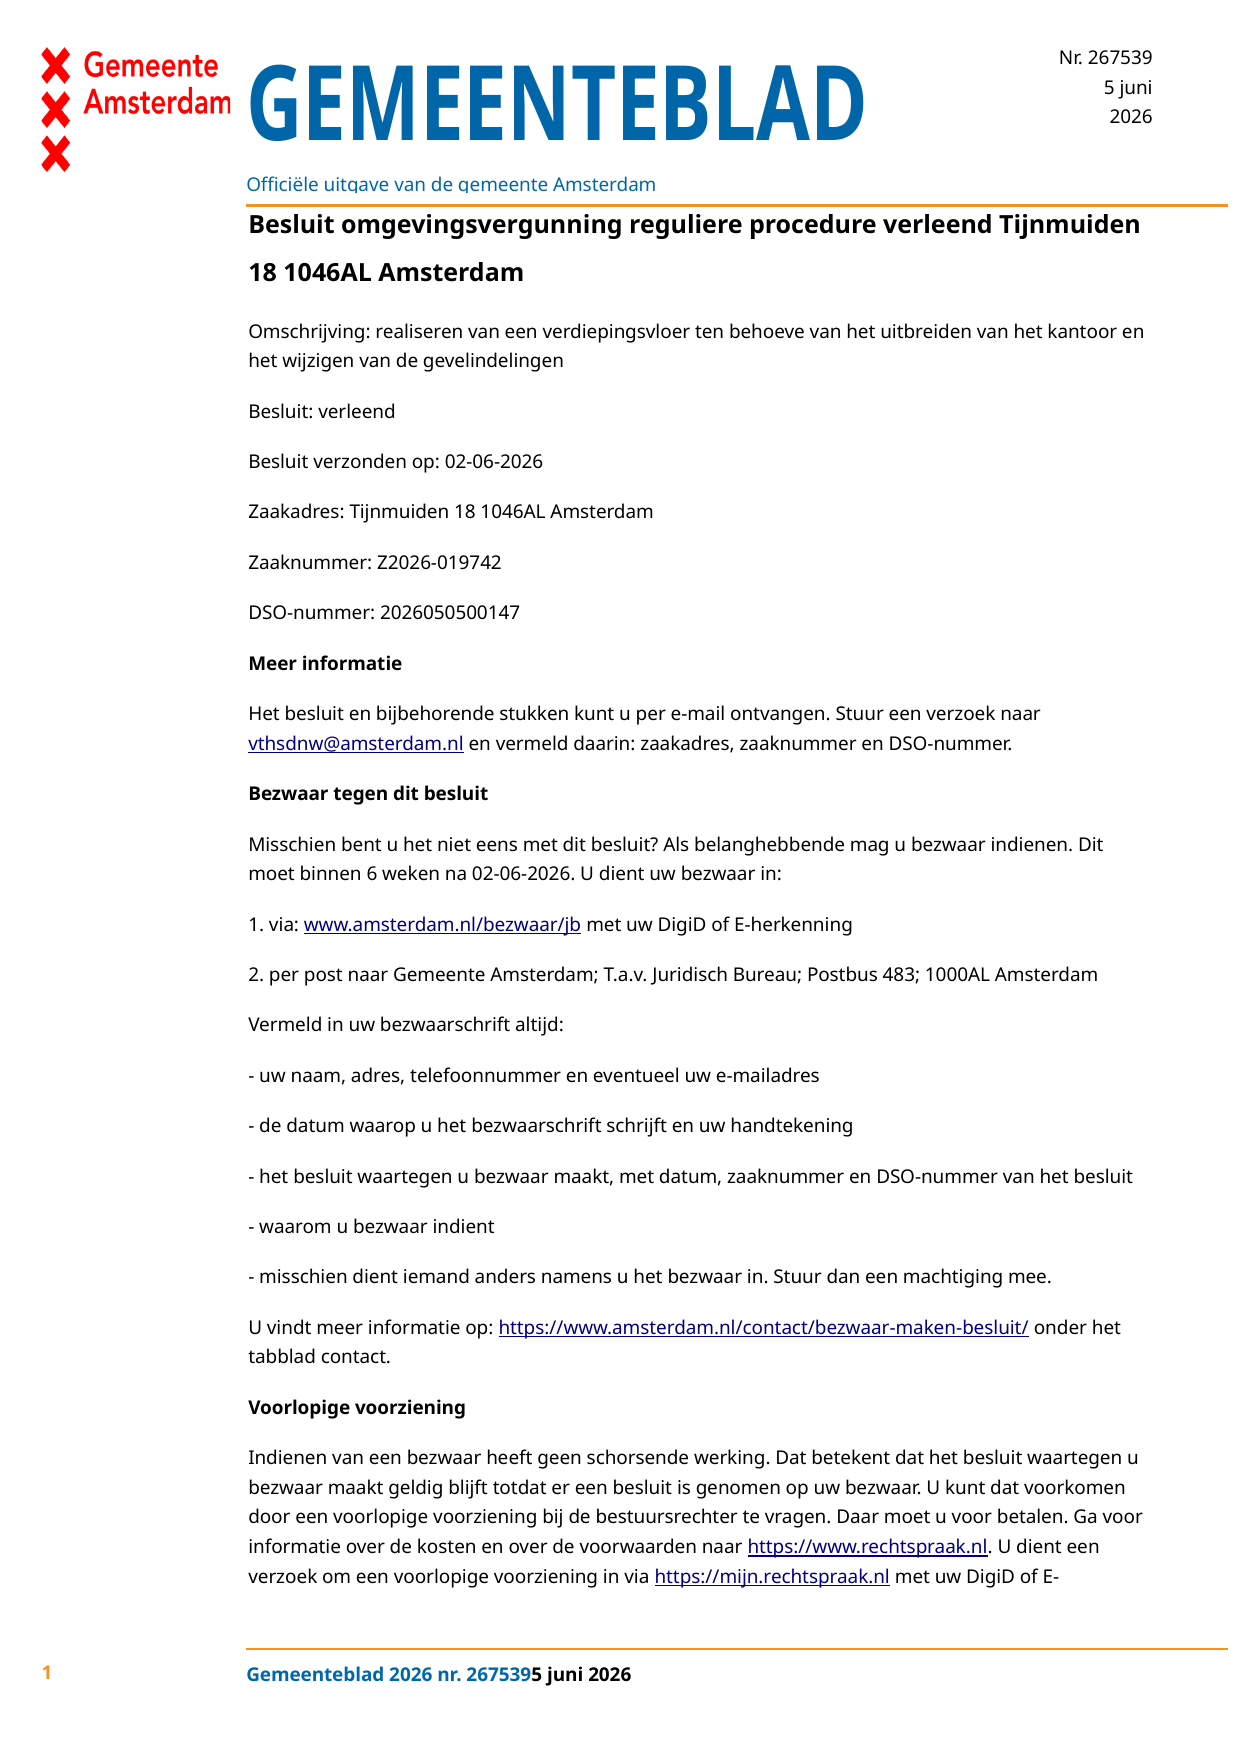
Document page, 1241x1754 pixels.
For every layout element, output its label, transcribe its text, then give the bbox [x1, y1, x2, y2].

text Voorlopige voorziening [248, 1394, 1152, 1420]
text Besluit: verleend [248, 398, 1152, 424]
text U vindt meer informatie op: https://www.amsterdam.nl/contact/bezwaar-maken-besluit/ onder het tabblad contact. [248, 1314, 1152, 1369]
text Bezwaar tegen dit besluit [248, 780, 1152, 806]
text Vermeld in uw bezwaarschrift altijd: [248, 1012, 1152, 1037]
text Besluit omgevingsvergunning reguliere procedure verleend Tijnmuiden 18 1046AL Amsterdam [248, 207, 1152, 288]
text - misschien dient iemand anders namens u het bezwaar in. Stuur dan een machtiging mee. [248, 1264, 1152, 1289]
text DSO-nummer: 2026050500147 [248, 599, 1152, 625]
text 1. via: www.amsterdam.nl/bezwaar/jb met uw DigiD of E-herkenning [248, 911, 1152, 937]
text - uw naam, adres, telefoonnummer en eventueel uw e-mailadres [248, 1062, 1152, 1088]
text Het besluit en bijbehorende stukken kunt u per e-mail ontvangen. Stuur een verzoek naar vthsdnw@amsterdam.nl en vermeld daarin: zaakadres, zaaknummer en DSO-nummer. [248, 700, 1152, 756]
text Meer informatie [248, 650, 1152, 676]
text 2. per post naar Gemeente Amsterdam; T.a.v. Juridisch Bureau; Postbus 483; 1000AL Amsterdam [248, 961, 1152, 987]
text Indienen van een bezwaar heeft geen schorsende werking. Dat betekent dat het besluit waartegen u bezwaar maakt geldig blijft totdat er een besluit is genomen op uw bezwaar. U kunt dat voorkomen door een voorlopige voorziening bij de bestuursrechter te vragen. Daar moet u voor betalen. Ga voor informatie over de kosten en over de voorwaarden naar https://www.rechtspraak.nl. U dient een verzoek om een voorlopige voorziening in via https://mijn.rechtspraak.nl met uw DigiD of E- [248, 1444, 1152, 1589]
text Zaaknummer: Z2026-019742 [248, 549, 1152, 575]
text Omschrijving: realiseren van een verdiepingsvloer ten behoeve van het uitbreiden van het kantoor en het wijzigen van de gevelindelingen [248, 318, 1152, 373]
text - het besluit waartegen u bezwaar maakt, met datum, zaaknummer en DSO-nummer van het besluit [248, 1163, 1152, 1189]
picture [41, 47, 231, 172]
text - waarom u bezwaar indient [248, 1213, 1152, 1239]
text Misschien bent u het niet eens met dit besluit? Als belanghebbende mag u bezwaar indienen. Dit moet binnen 6 weken na 02-06-2026. U dient uw bezwaar in: [248, 831, 1152, 886]
text Besluit verzonden op: 02-06-2026 [248, 448, 1152, 474]
text - de datum waarop u het bezwaarschrift schrijft en uw handtekening [248, 1112, 1152, 1138]
text Zaakadres: Tijnmuiden 18 1046AL Amsterdam [248, 499, 1152, 524]
